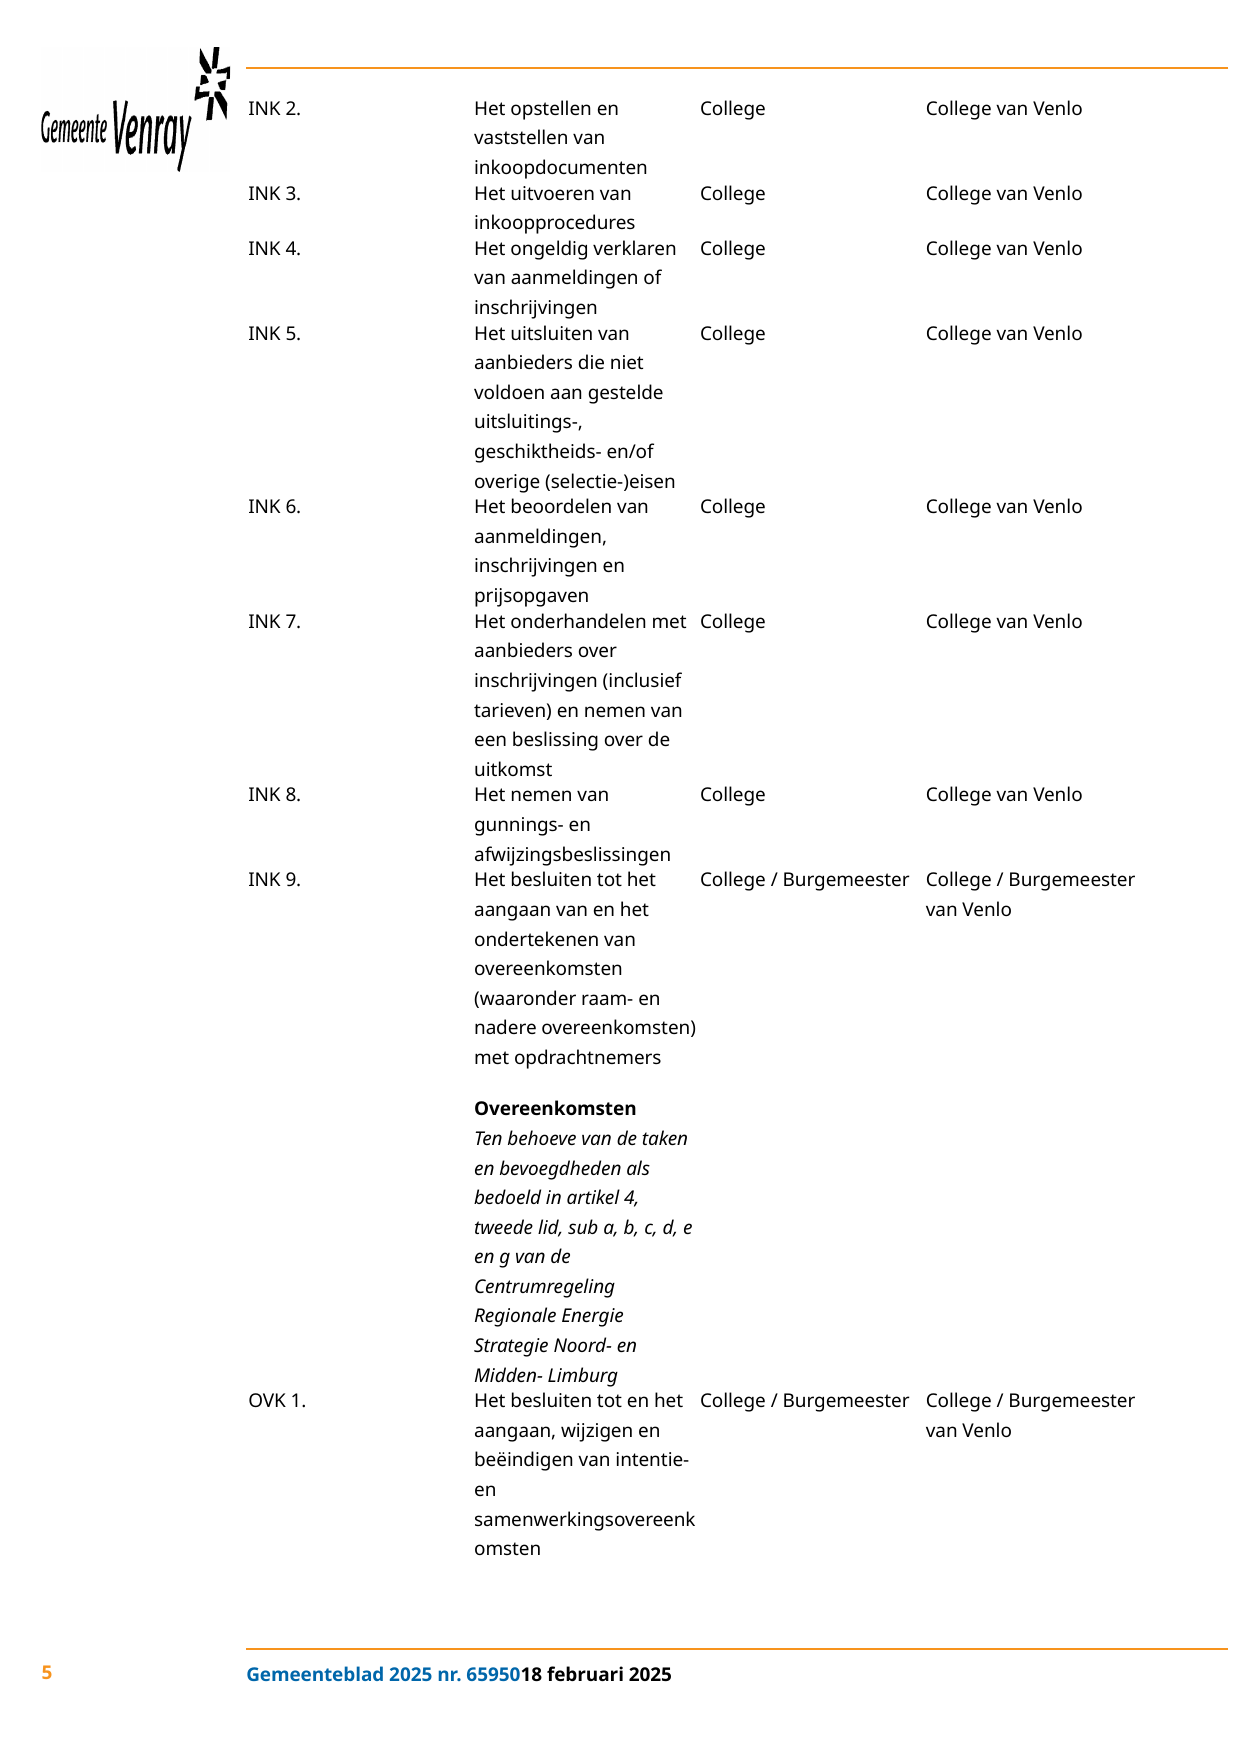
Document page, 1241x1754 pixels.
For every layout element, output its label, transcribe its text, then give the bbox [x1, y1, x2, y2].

table_cell College / Burgemeester [700, 1388, 926, 1561]
table_cell INK 5. [248, 320, 474, 493]
table_cell College / Burgemeester van Venlo [926, 1388, 1152, 1561]
table_cell College [700, 782, 926, 867]
table_cell Het uitvoeren van inkoopprocedures [474, 180, 700, 235]
table_cell Het besluiten tot het aangaan van en het ondertekenen van overeenkomsten (waaronder raam- en nadere overeenkomsten) met opdrachtnemers [474, 867, 700, 1070]
table_cell College [700, 494, 926, 608]
table_cell College van Venlo [926, 320, 1152, 493]
table_cell Het beoordelen van aanmeldingen, inschrijvingen en prijsopgaven [474, 494, 700, 608]
table_cell Het uitsluiten van aanbieders die niet voldoen aan gestelde uitsluitings-, geschiktheids- en/of overige (selectie-)eisen [474, 320, 700, 493]
picture [41, 47, 231, 172]
table_cell College [700, 95, 926, 180]
table_cell Het ongeldig verklaren van aanmeldingen of inschrijvingen [474, 235, 700, 320]
table_cell Overeenkomsten Ten behoeve van de taken en bevoegdheden als bedoeld in artikel 4, tweede lid, sub a, b, c, d, e en g van de Centrumregeling Regionale Energie Strategie Noord- en Midden- Limburg [474, 1096, 700, 1387]
table_cell [700, 1070, 926, 1096]
table_cell INK 8. [248, 782, 474, 867]
table_cell INK 3. [248, 180, 474, 235]
table_cell College van Venlo [926, 494, 1152, 608]
table_cell College van Venlo [926, 608, 1152, 782]
table_cell INK 9. [248, 867, 474, 1070]
table_cell College [700, 180, 926, 235]
table_cell Het nemen van gunnings- en afwijzingsbeslissingen [474, 782, 700, 867]
table_cell [926, 1561, 1152, 1587]
table_cell College van Venlo [926, 235, 1152, 320]
table_cell Het opstellen en vaststellen van inkoopdocumenten [474, 95, 700, 180]
table_cell [474, 1070, 700, 1096]
table_cell College [700, 608, 926, 782]
table_cell [700, 1096, 926, 1387]
table_cell College van Venlo [926, 782, 1152, 867]
table_cell [926, 1070, 1152, 1096]
table_cell Het besluiten tot en het aangaan, wijzigen en beëindigen van intentie- en samenwerkingsovereenkomsten [474, 1388, 700, 1561]
table_cell INK 2. [248, 95, 474, 180]
table_cell College van Venlo [926, 95, 1152, 180]
table_cell [474, 1561, 700, 1587]
table_cell Het onderhandelen met aanbieders over inschrijvingen (inclusief tarieven) en nemen van een beslissing over de uitkomst [474, 608, 700, 782]
table_cell College van Venlo [926, 180, 1152, 235]
table_cell INK 7. [248, 608, 474, 782]
table_cell INK 4. [248, 235, 474, 320]
table_cell INK 6. [248, 494, 474, 608]
table_cell [248, 1070, 474, 1096]
table_cell College / Burgemeester [700, 867, 926, 1070]
table_cell College / Burgemeester van Venlo [926, 867, 1152, 1070]
table_cell [700, 1561, 926, 1587]
table_cell OVK 1. [248, 1388, 474, 1561]
table_cell College [700, 320, 926, 493]
table_cell [926, 1096, 1152, 1387]
table_cell [248, 1096, 474, 1387]
table_cell College [700, 235, 926, 320]
table_cell [248, 1561, 474, 1587]
